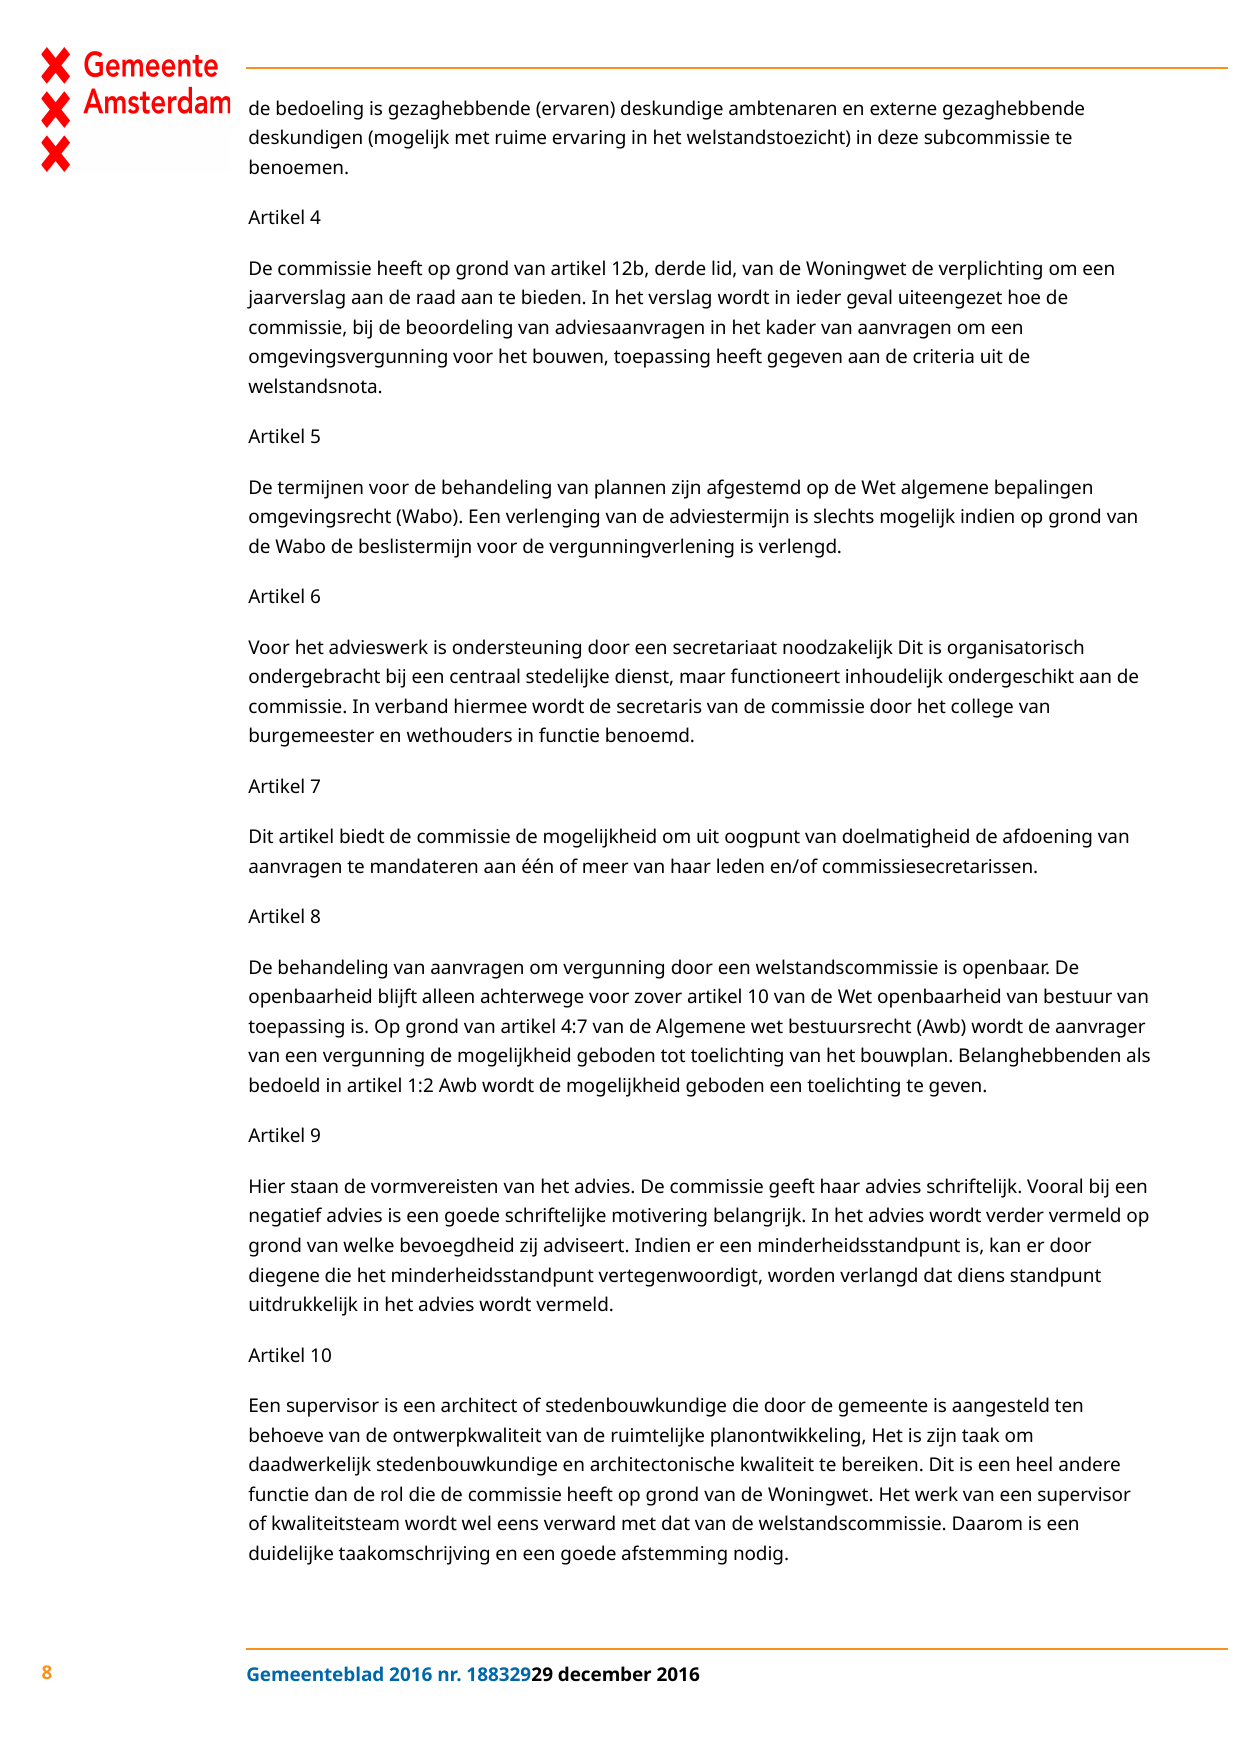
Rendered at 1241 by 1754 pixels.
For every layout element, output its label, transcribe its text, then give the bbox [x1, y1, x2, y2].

text De termijnen voor de behandeling van plannen zijn afgestemd op de Wet algemene bepalingen omgevingsrecht (Wabo). Een verlenging van de adviestermijn is slechts mogelijk indien op grond van de Wabo de beslistermijn voor de vergunningverlening is verlengd. [248, 474, 1152, 559]
text Artikel 6 [248, 583, 1152, 609]
text Artikel 7 [248, 773, 1152, 799]
text Artikel 4 [248, 204, 1152, 230]
text Voor het advieswerk is ondersteuning door een secretariaat noodzakelijk Dit is organisatorisch ondergebracht bij een centraal stedelijke dienst, maar functioneert inhoudelijk ondergeschikt aan de commissie. In verband hiermee wordt de secretaris van de commissie door het college van burgemeester en wethouders in functie benoemd. [248, 634, 1152, 748]
picture [41, 47, 231, 172]
text Artikel 10 [248, 1342, 1152, 1368]
text Een supervisor is een architect of stedenbouwkundige die door de gemeente is aangesteld ten behoeve van de ontwerpkwaliteit van de ruimtelijke planontwikkeling, Het is zijn taak om daadwerkelijk stedenbouwkundige en architectonische kwaliteit te bereiken. Dit is een heel andere functie dan de rol die de commissie heeft op grond van de Woningwet. Het werk van een supervisor of kwaliteitsteam wordt wel eens verward met dat van de welstandscommissie. Daarom is een duidelijke taakomschrijving en een goede afstemming nodig. [248, 1392, 1152, 1566]
text Artikel 8 [248, 903, 1152, 929]
text Artikel 9 [248, 1123, 1152, 1148]
text de bedoeling is gezaghebbende (ervaren) deskundige ambtenaren en externe gezaghebbende deskundigen (mogelijk met ruime ervaring in het welstandstoezicht) in deze subcommissie te benoemen. [248, 95, 1152, 180]
text De behandeling van aanvragen om vergunning door een welstandscommissie is openbaar. De openbaarheid blijft alleen achterwege voor zover artikel 10 van de Wet openbaarheid van bestuur van toepassing is. Op grond van artikel 4:7 van de Algemene wet bestuursrecht (Awb) wordt de aanvrager van een vergunning de mogelijkheid geboden tot toelichting van het bouwplan. Belanghebbenden als bedoeld in artikel 1:2 Awb wordt de mogelijkheid geboden een toelichting te geven. [248, 954, 1152, 1098]
text Artikel 5 [248, 423, 1152, 449]
text De commissie heeft op grond van artikel 12b, derde lid, van de Woningwet de verplichting om een jaarverslag aan de raad aan te bieden. In het verslag wordt in ieder geval uiteengezet hoe de commissie, bij de beoordeling van adviesaanvragen in het kader van aanvragen om een omgevingsvergunning voor het bouwen, toepassing heeft gegeven aan de criteria uit de welstandsnota. [248, 255, 1152, 399]
text Hier staan de vormvereisten van het advies. De commissie geeft haar advies schriftelijk. Vooral bij een negatief advies is een goede schriftelijke motivering belangrijk. In het advies wordt verder vermeld op grond van welke bevoegdheid zij adviseert. Indien er een minderheidsstandpunt is, kan er door diegene die het minderheidsstandpunt vertegenwoordigt, worden verlangd dat diens standpunt uitdrukkelijk in het advies wordt vermeld. [248, 1173, 1152, 1317]
text Dit artikel biedt de commissie de mogelijkheid om uit oogpunt van doelmatigheid de afdoening van aanvragen te mandateren aan één of meer van haar leden en/of commissiesecretarissen. [248, 823, 1152, 879]
